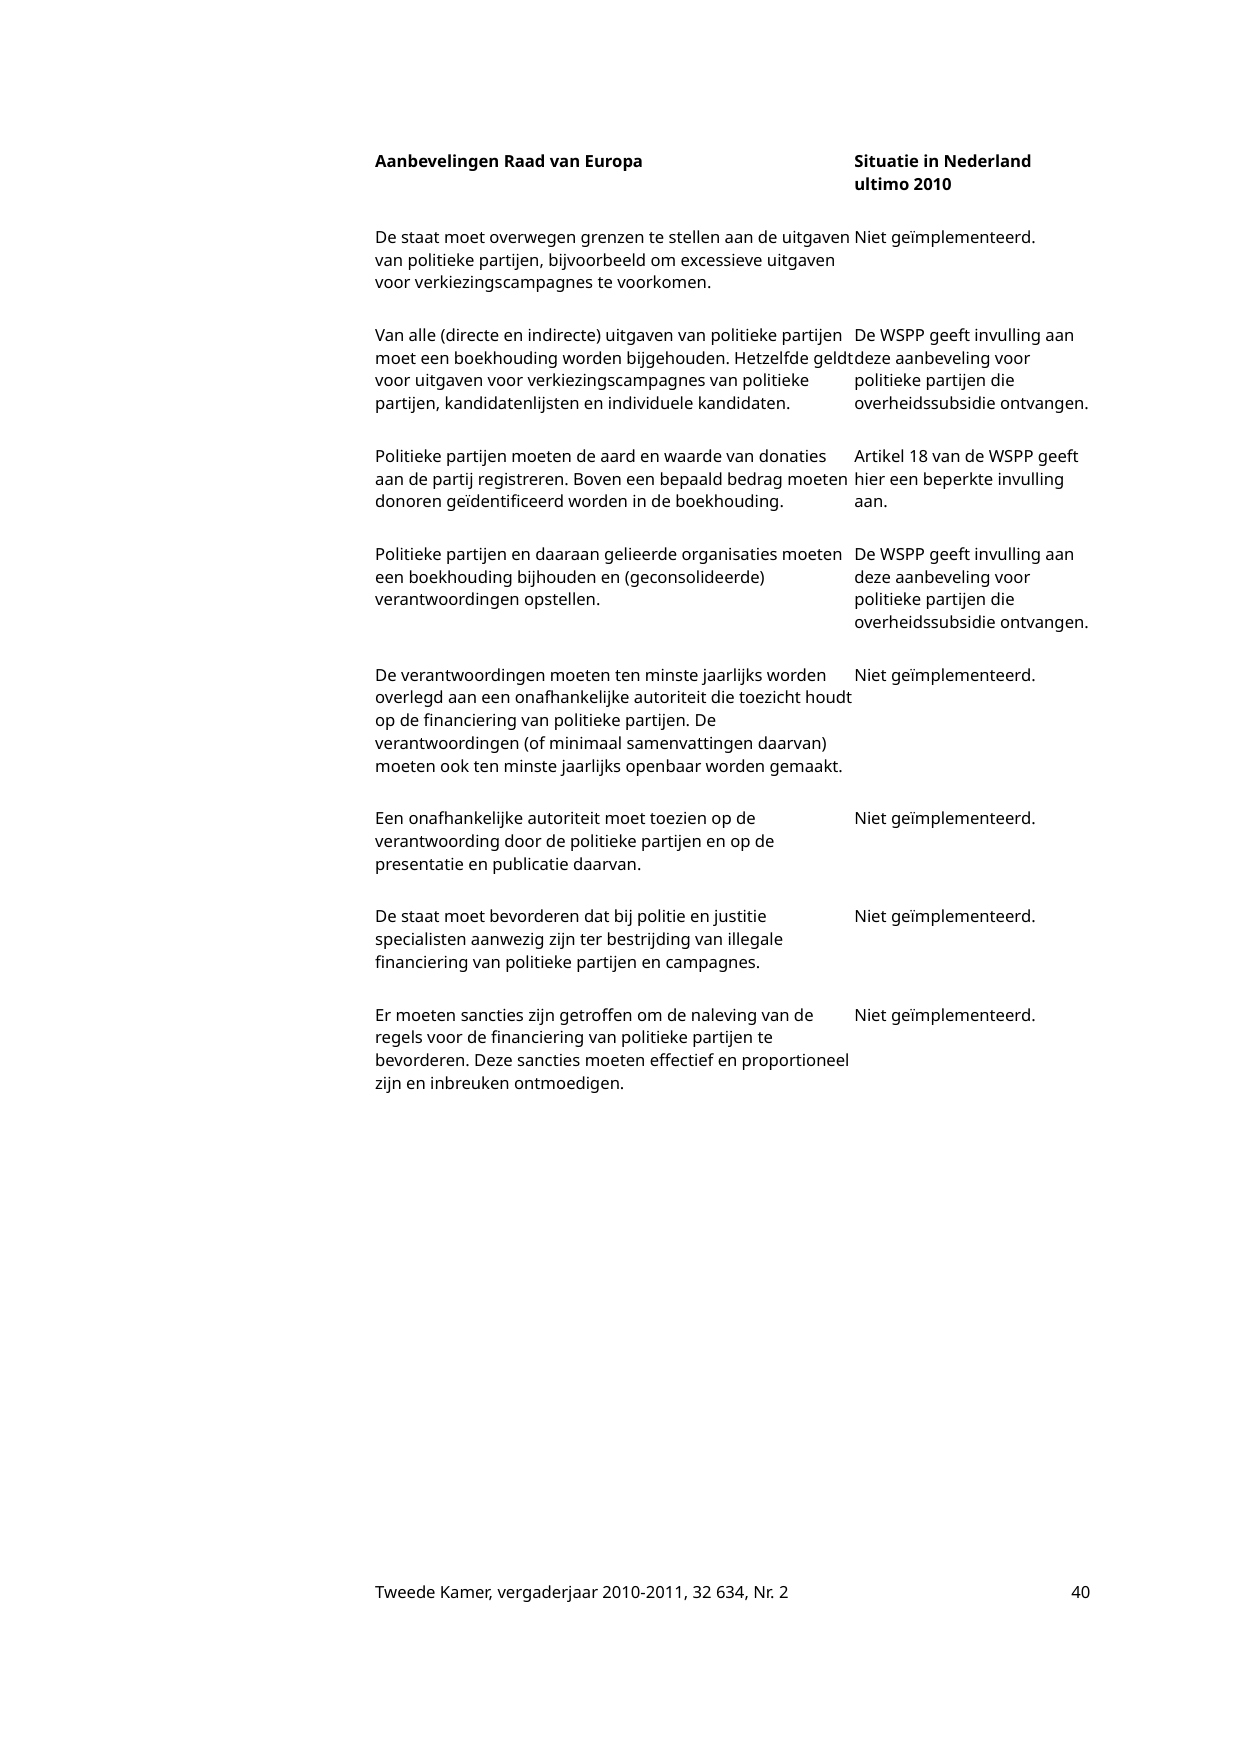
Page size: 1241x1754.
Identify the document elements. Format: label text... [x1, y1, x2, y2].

table_cell De WSPP geeft invulling aan deze aanbeveling voor politieke partijen die overheidssubsidie ontvangen. [854, 543, 1090, 663]
table_cell Politieke partijen moeten de aard en waarde van donaties aan de partij registreren. Boven een bepaald bedrag moeten donoren geïdentificeerd worden in de boekhouding. [375, 444, 854, 542]
table_cell Niet geïmplementeerd. [854, 663, 1090, 807]
table_cell Een onafhankelijke autoriteit moet toezien op de verantwoording door de politieke partijen en op de presentatie en publicatie daarvan. [375, 807, 854, 905]
table_cell Niet geïmplementeerd. [854, 1003, 1090, 1124]
table_cell Er moeten sancties zijn getroffen om de naleving van de regels voor de financiering van politieke partijen te bevorderen. Deze sancties moeten effectief en proportioneel zijn en inbreuken ontmoedigen. [375, 1003, 854, 1124]
table_cell Niet geïmplementeerd. [854, 807, 1090, 905]
table_cell De staat moet bevorderen dat bij politie en justitie specialisten aanwezig zijn ter bestrijding van illegale financiering van politieke partijen en campagnes. [375, 905, 854, 1003]
table_cell De WSPP geeft invulling aan deze aanbeveling voor politieke partijen die overheidssubsidie ontvangen. [854, 324, 1090, 444]
table_cell Niet geïmplementeerd. [854, 905, 1090, 1003]
table_header Aanbevelingen Raad van Europa [375, 150, 854, 225]
table_cell De staat moet overwegen grenzen te stellen aan de uitgaven van politieke partijen, bijvoorbeeld om excessieve uitgaven voor verkiezingscampagnes te voorkomen. [375, 225, 854, 323]
table_cell De verantwoordingen moeten ten minste jaarlijks worden overlegd aan een onafhankelijke autoriteit die toezicht houdt op de financiering van politieke partijen. De verantwoordingen (of minimaal samenvattingen daarvan) moeten ook ten minste jaarlijks openbaar worden gemaakt. [375, 663, 854, 807]
table_cell Artikel 18 van de WSPP geeft hier een beperkte invulling aan. [854, 444, 1090, 542]
table_cell Politieke partijen en daaraan gelieerde organisaties moeten een boekhouding bijhouden en (geconsolideerde) verantwoordingen opstellen. [375, 543, 854, 663]
table_cell Van alle (directe en indirecte) uitgaven van politieke partijen moet een boekhouding worden bijgehouden. Hetzelfde geldt voor uitgaven voor verkiezingscampagnes van politieke partijen, kandidatenlijsten en individuele kandidaten. [375, 324, 854, 444]
table_cell Niet geïmplementeerd. [854, 225, 1090, 323]
table_header Situatie in Nederland ultimo 2010 [854, 150, 1090, 225]
